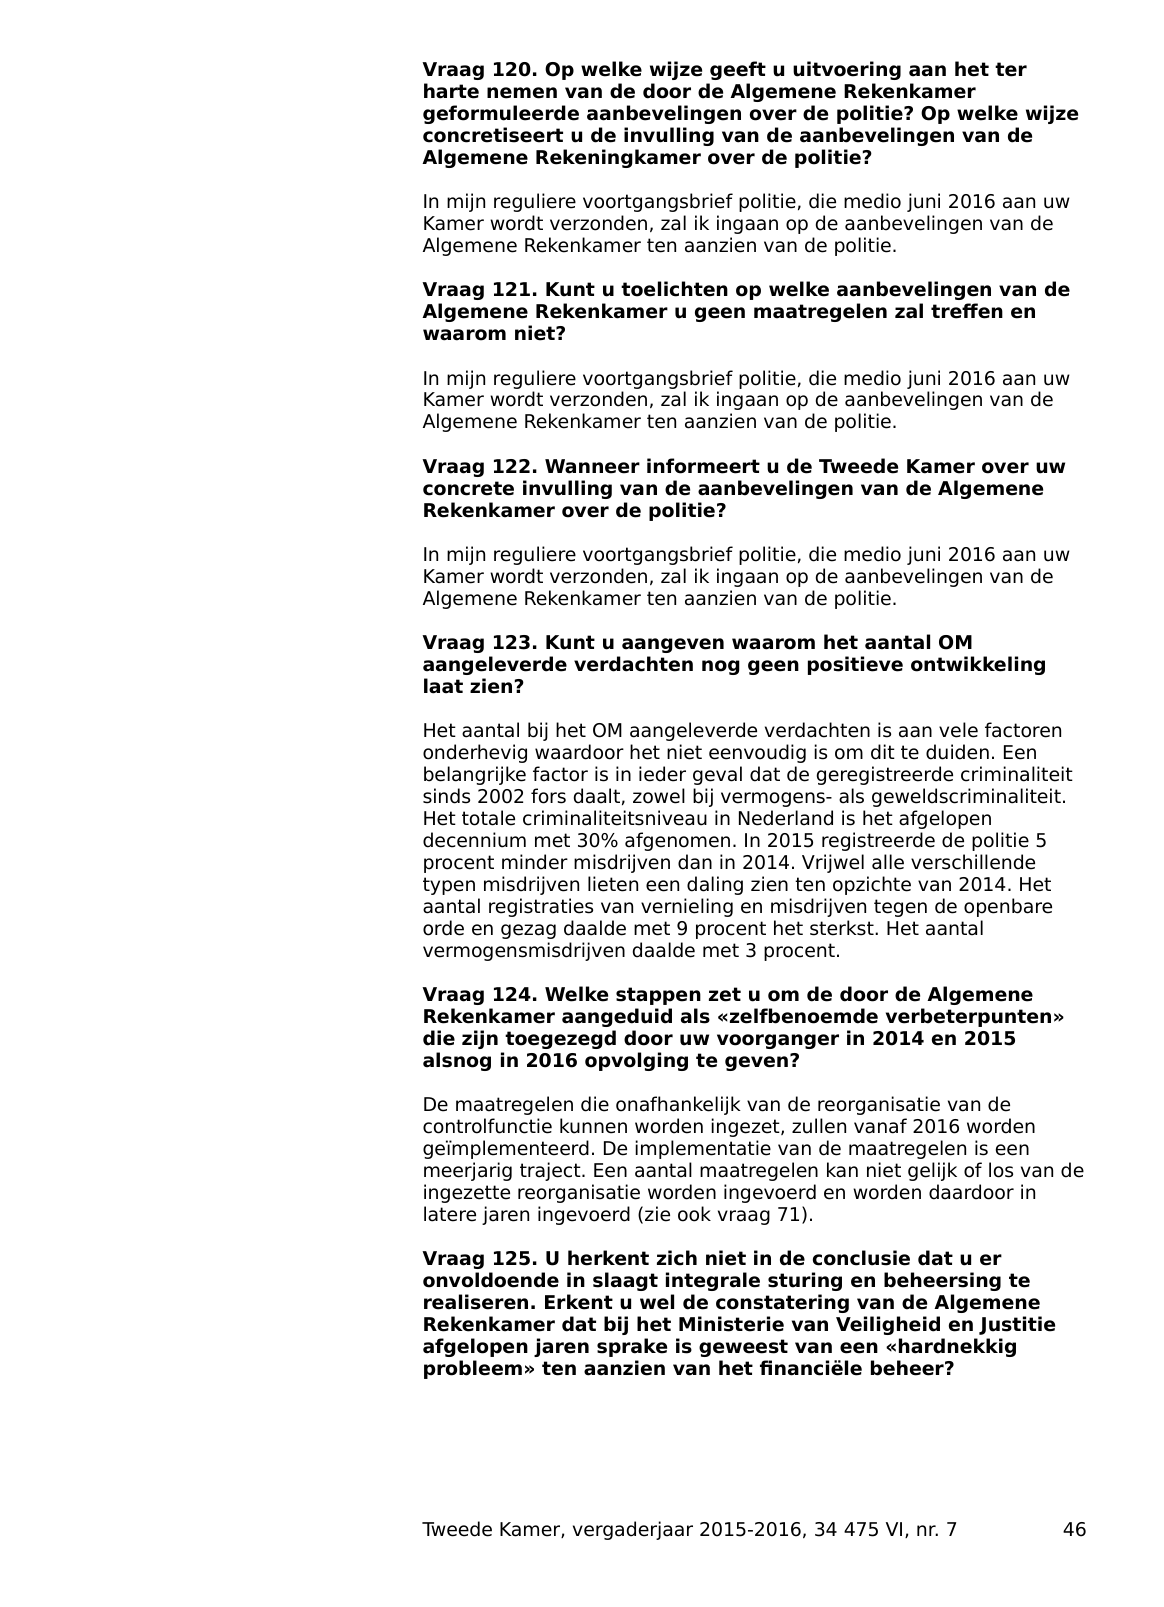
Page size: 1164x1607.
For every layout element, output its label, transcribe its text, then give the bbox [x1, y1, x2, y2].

text Vraag 121. Kunt u toelichten op welke aanbevelingen van de Algemene Rekenkamer u geen maatregelen zal treffen en waarom niet? [422, 279, 1087, 345]
text In mijn reguliere voortgangsbrief politie, die medio juni 2016 aan uw Kamer wordt verzonden, zal ik ingaan op de aanbevelingen van de Algemene Rekenkamer ten aanzien van de politie. [422, 191, 1087, 257]
text De maatregelen die onafhankelijk van de reorganisatie van de controlfunctie kunnen worden ingezet, zullen vanaf 2016 worden geïmplementeerd. De implementatie van de maatregelen is een meerjarig traject. Een aantal maatregelen kan niet gelijk of los van de ingezette reorganisatie worden ingevoerd en worden daardoor in latere jaren ingevoerd (zie ook vraag 71). [422, 1094, 1087, 1226]
text Vraag 122. Wanneer informeert u de Tweede Kamer over uw concrete invulling van de aanbevelingen van de Algemene Rekenkamer over de politie? [422, 456, 1087, 521]
text Vraag 120. Op welke wijze geeft u uitvoering aan het ter harte nemen van de door de Algemene Rekenkamer geformuleerde aanbevelingen over de politie? Op welke wijze concretiseert u de invulling van de aanbevelingen van de Algemene Rekeningkamer over de politie? [422, 59, 1087, 169]
text Vraag 125. U herkent zich niet in de conclusie dat u er onvoldoende in slaagt integrale sturing en beheersing te realiseren. Erkent u wel de constatering van de Algemene Rekenkamer dat bij het Ministerie van Veiligheid en Justitie afgelopen jaren sprake is geweest van een «hardnekkig probleem» ten aanzien van het financiële beheer? [422, 1248, 1087, 1380]
text In mijn reguliere voortgangsbrief politie, die medio juni 2016 aan uw Kamer wordt verzonden, zal ik ingaan op de aanbevelingen van de Algemene Rekenkamer ten aanzien van de politie. [422, 367, 1087, 433]
text Vraag 123. Kunt u aangeven waarom het aantal OM aangeleverde verdachten nog geen positieve ontwikkeling laat zien? [422, 632, 1087, 698]
text In mijn reguliere voortgangsbrief politie, die medio juni 2016 aan uw Kamer wordt verzonden, zal ik ingaan op de aanbevelingen van de Algemene Rekenkamer ten aanzien van de politie. [422, 544, 1087, 609]
text Het aantal bij het OM aangeleverde verdachten is aan vele factoren onderhevig waardoor het niet eenvoudig is om dit te duiden. Een belangrijke factor is in ieder geval dat de geregistreerde criminaliteit sinds 2002 fors daalt, zowel bij vermogens- als geweldscriminaliteit. Het totale criminaliteitsniveau in Nederland is het afgelopen decennium met 30% afgenomen. In 2015 registreerde de politie 5 procent minder misdrijven dan in 2014. Vrijwel alle verschillende typen misdrijven lieten een daling zien ten opzichte van 2014. Het aantal registraties van vernieling en misdrijven tegen de openbare orde en gezag daalde met 9 procent het sterkst. Het aantal vermogensmisdrijven daalde met 3 procent. [422, 720, 1087, 962]
text Vraag 124. Welke stappen zet u om de door de Algemene Rekenkamer aangeduid als «zelfbenoemde verbeterpunten» die zijn toegezegd door uw voorganger in 2014 en 2015 alsnog in 2016 opvolging te geven? [422, 984, 1087, 1072]
